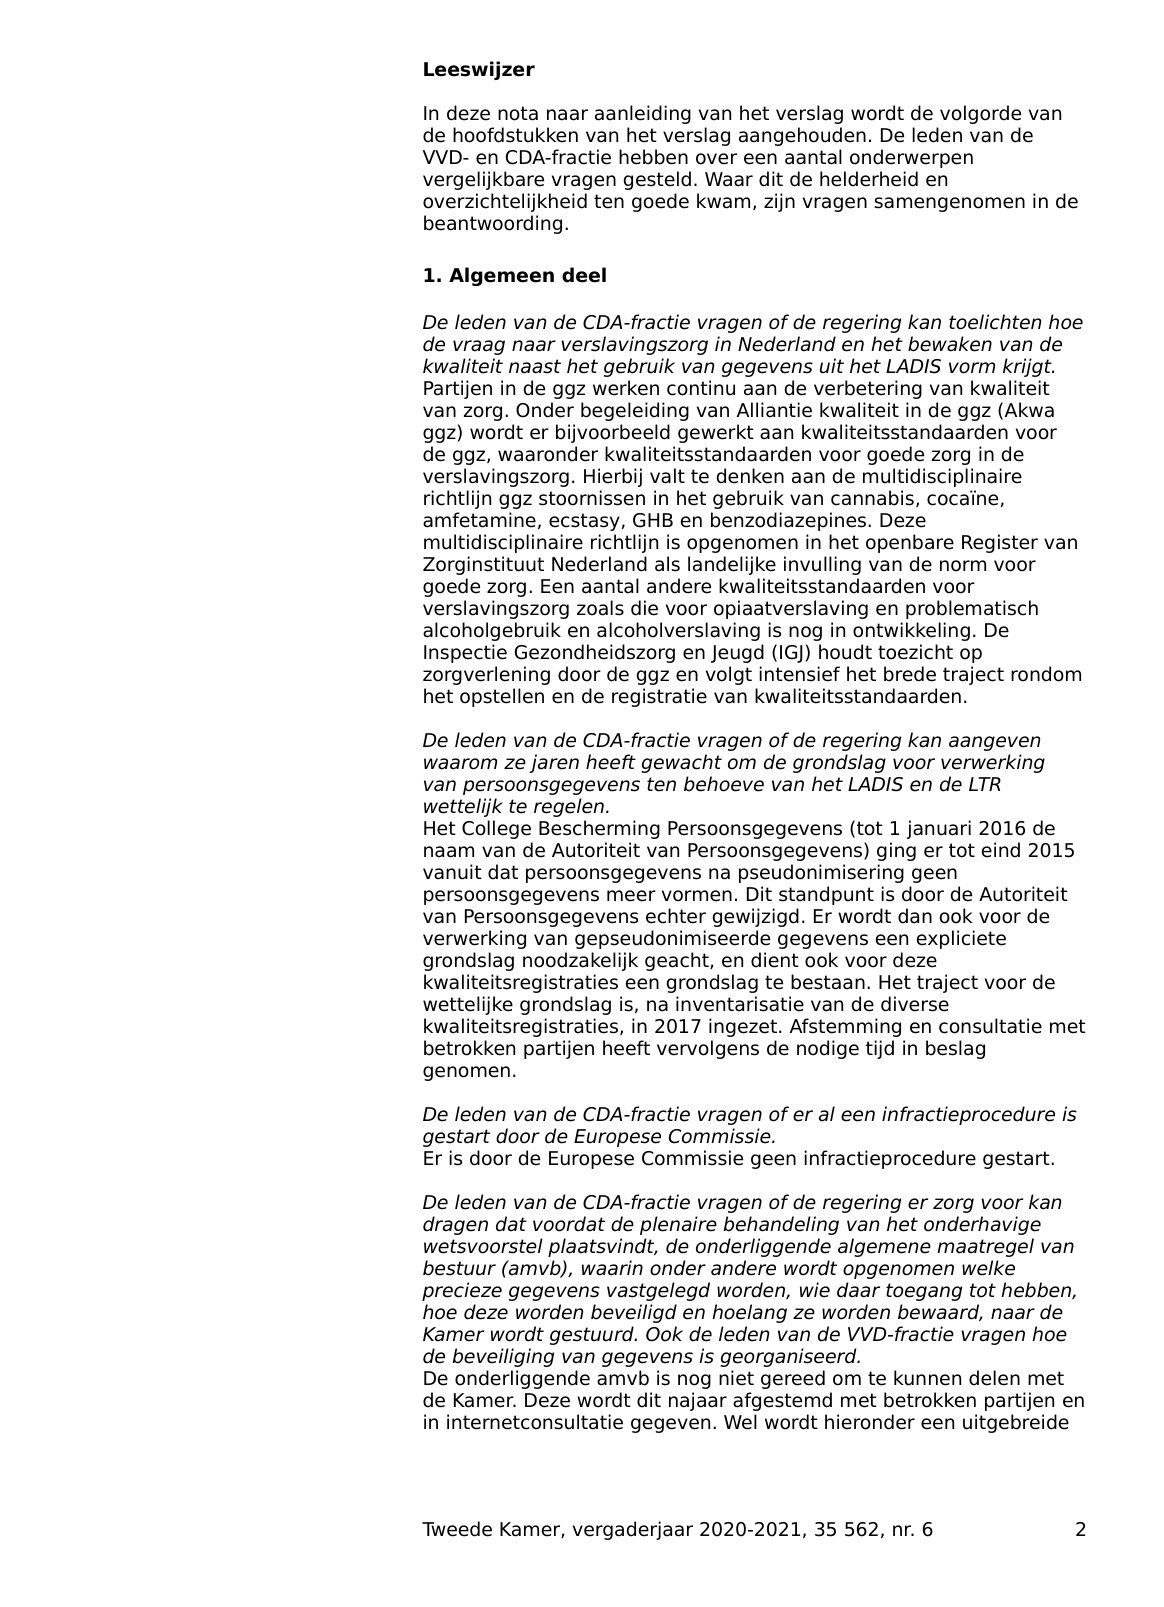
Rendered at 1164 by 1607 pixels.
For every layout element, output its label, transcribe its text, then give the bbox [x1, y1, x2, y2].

text De onderliggende amvb is nog niet gereed om te kunnen delen met de Kamer. Deze wordt dit najaar afgestemd met betrokken partijen en in internetconsultatie gegeven. Wel wordt hieronder een uitgebreide [422, 1368, 1087, 1434]
text In deze nota naar aanleiding van het verslag wordt de volgorde van de hoofdstukken van het verslag aangehouden. De leden van de VVD- en CDA-fractie hebben over een aantal onderwerpen vergelijkbare vragen gesteld. Waar dit de helderheid en overzichtelijkheid ten goede kwam, zijn vragen samengenomen in de beantwoording. [422, 103, 1087, 235]
subtitle 1. Algemeen deel [422, 265, 1087, 287]
subtitle Leeswijzer [422, 59, 1087, 81]
text De leden van de CDA-fractie vragen of de regering kan aangeven waarom ze jaren heeft gewacht om de grondslag voor verwerking van persoonsgegevens ten behoeve van het LADIS en de LTR wettelijk te regelen. [422, 730, 1087, 818]
text Partijen in de ggz werken continu aan de verbetering van kwaliteit van zorg. Onder begeleiding van Alliantie kwaliteit in de ggz (Akwa ggz) wordt er bijvoorbeeld gewerkt aan kwaliteitsstandaarden voor de ggz, waaronder kwaliteitsstandaarden voor goede zorg in de verslavingszorg. Hierbij valt te denken aan de multidisciplinaire richtlijn ggz stoornissen in het gebruik van cannabis, cocaïne, amfetamine, ecstasy, GHB en benzodiazepines. Deze multidisciplinaire richtlijn is opgenomen in het openbare Register van Zorginstituut Nederland als landelijke invulling van de norm voor goede zorg. Een aantal andere kwaliteitsstandaarden voor verslavingszorg zoals die voor opiaatverslaving en problematisch alcoholgebruik en alcoholverslaving is nog in ontwikkeling. De Inspectie Gezondheidszorg en Jeugd (IGJ) houdt toezicht op zorgverlening door de ggz en volgt intensief het brede traject rondom het opstellen en de registratie van kwaliteitsstandaarden. [422, 378, 1087, 708]
text De leden van de CDA-fractie vragen of de regering er zorg voor kan dragen dat voordat de plenaire behandeling van het onderhavige wetsvoorstel plaatsvindt, de onderliggende algemene maatregel van bestuur (amvb), waarin onder andere wordt opgenomen welke precieze gegevens vastgelegd worden, wie daar toegang tot hebben, hoe deze worden beveiligd en hoelang ze worden bewaard, naar de Kamer wordt gestuurd. Ook de leden van de VVD-fractie vragen hoe de beveiliging van gegevens is georganiseerd. [422, 1192, 1087, 1368]
text De leden van de CDA-fractie vragen of er al een infractieprocedure is gestart door de Europese Commissie. [422, 1104, 1087, 1148]
text Het College Bescherming Persoonsgegevens (tot 1 januari 2016 de naam van de Autoriteit van Persoonsgegevens) ging er tot eind 2015 vanuit dat persoonsgegevens na pseudonimisering geen persoonsgegevens meer vormen. Dit standpunt is door de Autoriteit van Persoonsgegevens echter gewijzigd. Er wordt dan ook voor de verwerking van gepseudonimiseerde gegevens een expliciete grondslag noodzakelijk geacht, en dient ook voor deze kwaliteitsregistraties een grondslag te bestaan. Het traject voor de wettelijke grondslag is, na inventarisatie van de diverse kwaliteitsregistraties, in 2017 ingezet. Afstemming en consultatie met betrokken partijen heeft vervolgens de nodige tijd in beslag genomen. [422, 818, 1087, 1082]
text Er is door de Europese Commissie geen infractieprocedure gestart. [422, 1148, 1087, 1170]
text De leden van de CDA-fractie vragen of de regering kan toelichten hoe de vraag naar verslavingszorg in Nederland en het bewaken van de kwaliteit naast het gebruik van gegevens uit het LADIS vorm krijgt. [422, 312, 1087, 378]
